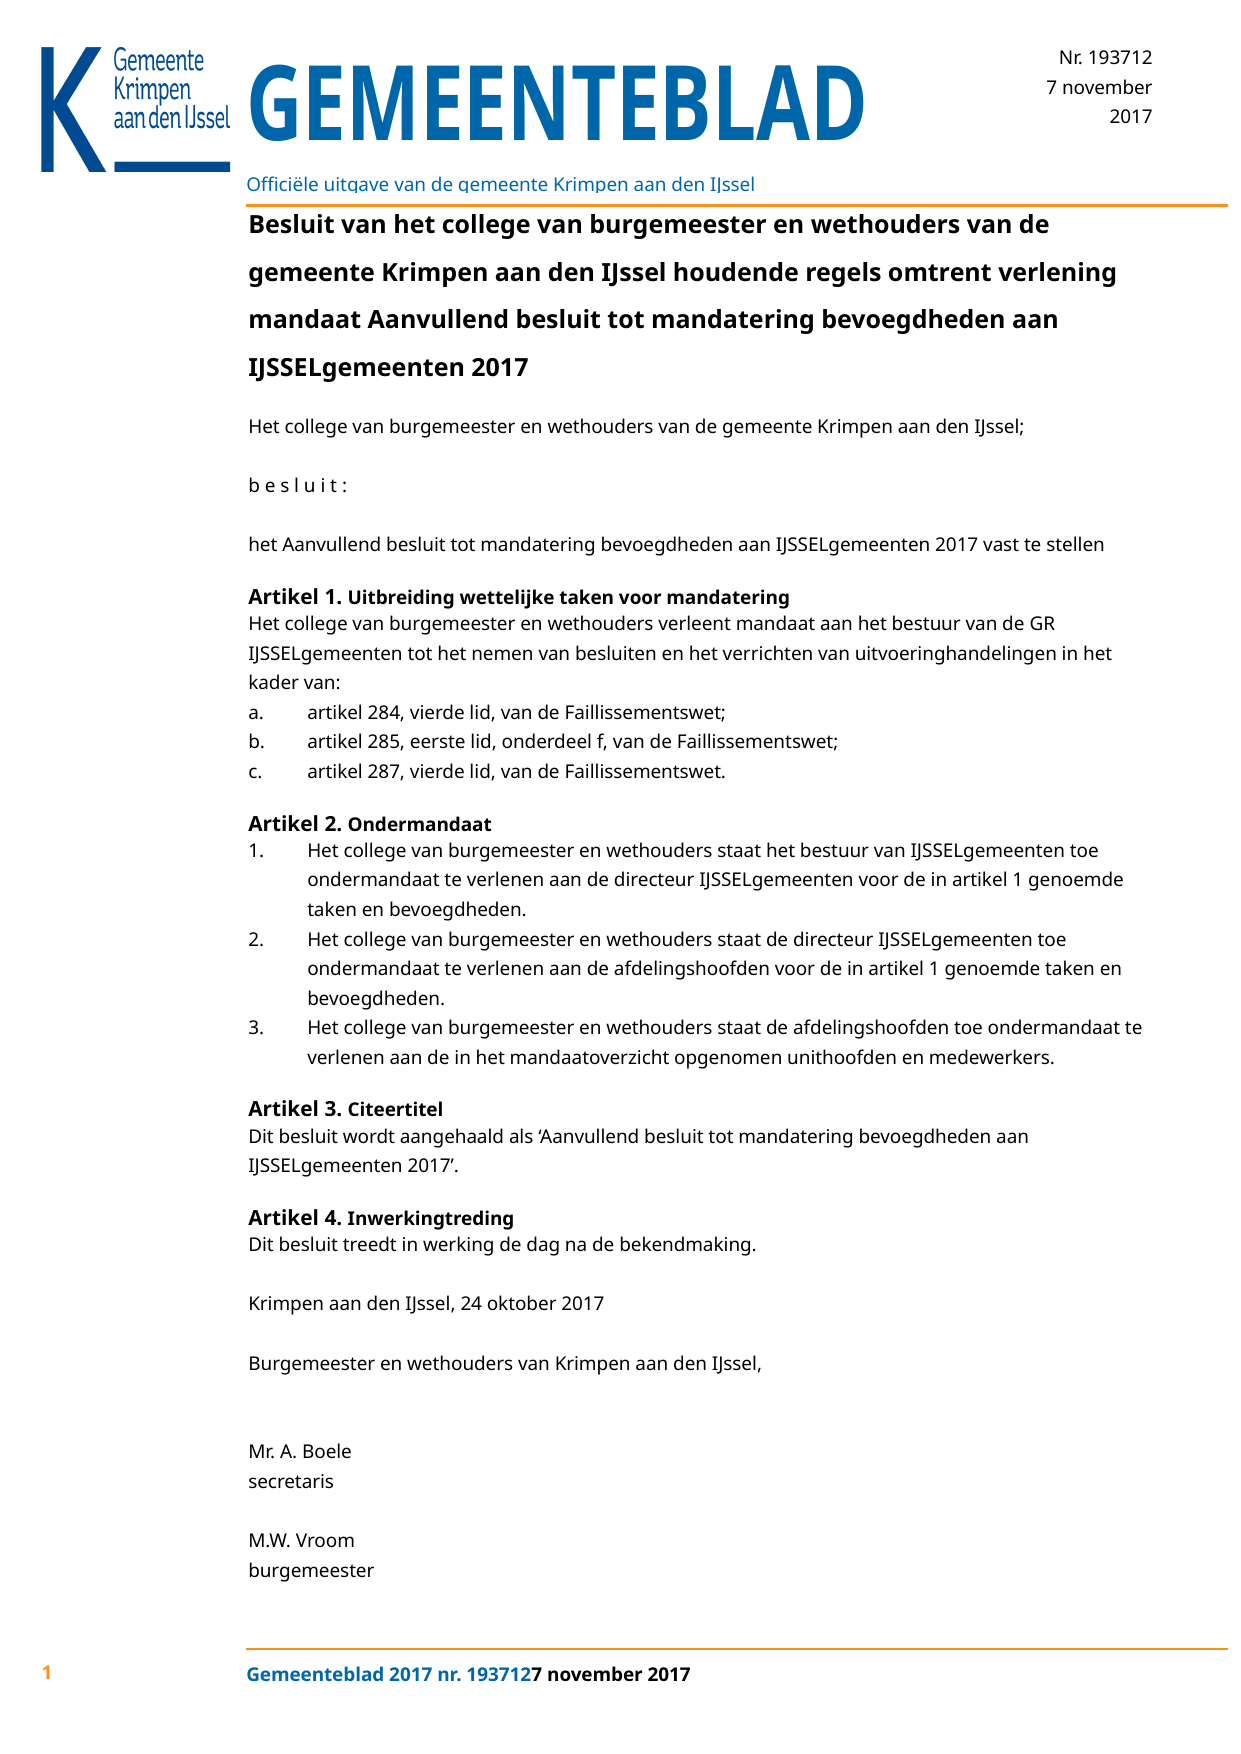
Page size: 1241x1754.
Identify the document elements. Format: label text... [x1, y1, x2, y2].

text kader van: [248, 669, 1152, 695]
picture [41, 47, 231, 172]
text Burgemeester en wethouders van Krimpen aan den IJssel, [248, 1350, 1152, 1376]
text Besluit van het college van burgemeester en wethouders van de gemeente Krimpen aan den IJssel houdende regels omtrent verlening mandaat Aanvullend besluit tot mandatering bevoegdheden aan IJSSELgemeenten 2017 [248, 207, 1152, 384]
text Artikel 3. Citeertitel [248, 1094, 1152, 1123]
list Het college van burgemeester en wethouders staat de directeur IJSSELgemeenten toe ondermandaat te verlenen aan de afdelingshoofden voor de in artikel 1 genoemde taken en bevoegdheden. [248, 926, 1152, 1011]
text M.W. Vroom [248, 1527, 1152, 1553]
text Het college van burgemeester en wethouders verleent mandaat aan het bestuur van de GR [248, 610, 1152, 636]
text burgemeester [248, 1557, 1152, 1583]
list artikel 287, vierde lid, van de Faillissementswet. [248, 758, 1152, 784]
text Artikel 1. Uitbreiding wettelijke taken voor mandatering [248, 582, 1152, 610]
text Mr. A. Boele [248, 1438, 1152, 1464]
text Dit besluit treedt in werking de dag na de bekendmaking. [248, 1231, 1152, 1257]
text IJSSELgemeenten tot het nemen van besluiten en het verrichten van uitvoeringhandelingen in het [248, 640, 1152, 666]
text Krimpen aan den IJssel, 24 oktober 2017 [248, 1291, 1152, 1316]
list Het college van burgemeester en wethouders staat het bestuur van IJSSELgemeenten toe ondermandaat te verlenen aan de directeur IJSSELgemeenten voor de in artikel 1 genoemde taken en bevoegdheden. [248, 837, 1152, 922]
list Het college van burgemeester en wethouders staat de afdelingshoofden toe ondermandaat te verlenen aan de in het mandaatoverzicht opgenomen unithoofden en medewerkers. [248, 1014, 1152, 1070]
text Dit besluit wordt aangehaald als ‘Aanvullend besluit tot mandatering bevoegdheden aan IJSSELgemeenten 2017’. [248, 1123, 1152, 1178]
list artikel 285, eerste lid, onderdeel f, van de Faillissementswet; [248, 729, 1152, 754]
text Het college van burgemeester en wethouders van de gemeente Krimpen aan den IJssel; [248, 413, 1152, 439]
text secretaris [248, 1468, 1152, 1494]
list artikel 284, vierde lid, van de Faillissementswet; [248, 699, 1152, 725]
text het Aanvullend besluit tot mandatering bevoegdheden aan IJSSELgemeenten 2017 vast te stellen [248, 531, 1152, 557]
text Artikel 2. Ondermandaat [248, 809, 1152, 837]
text Artikel 4. Inwerkingtreding [248, 1203, 1152, 1231]
text b e s l u i t : [248, 472, 1152, 498]
